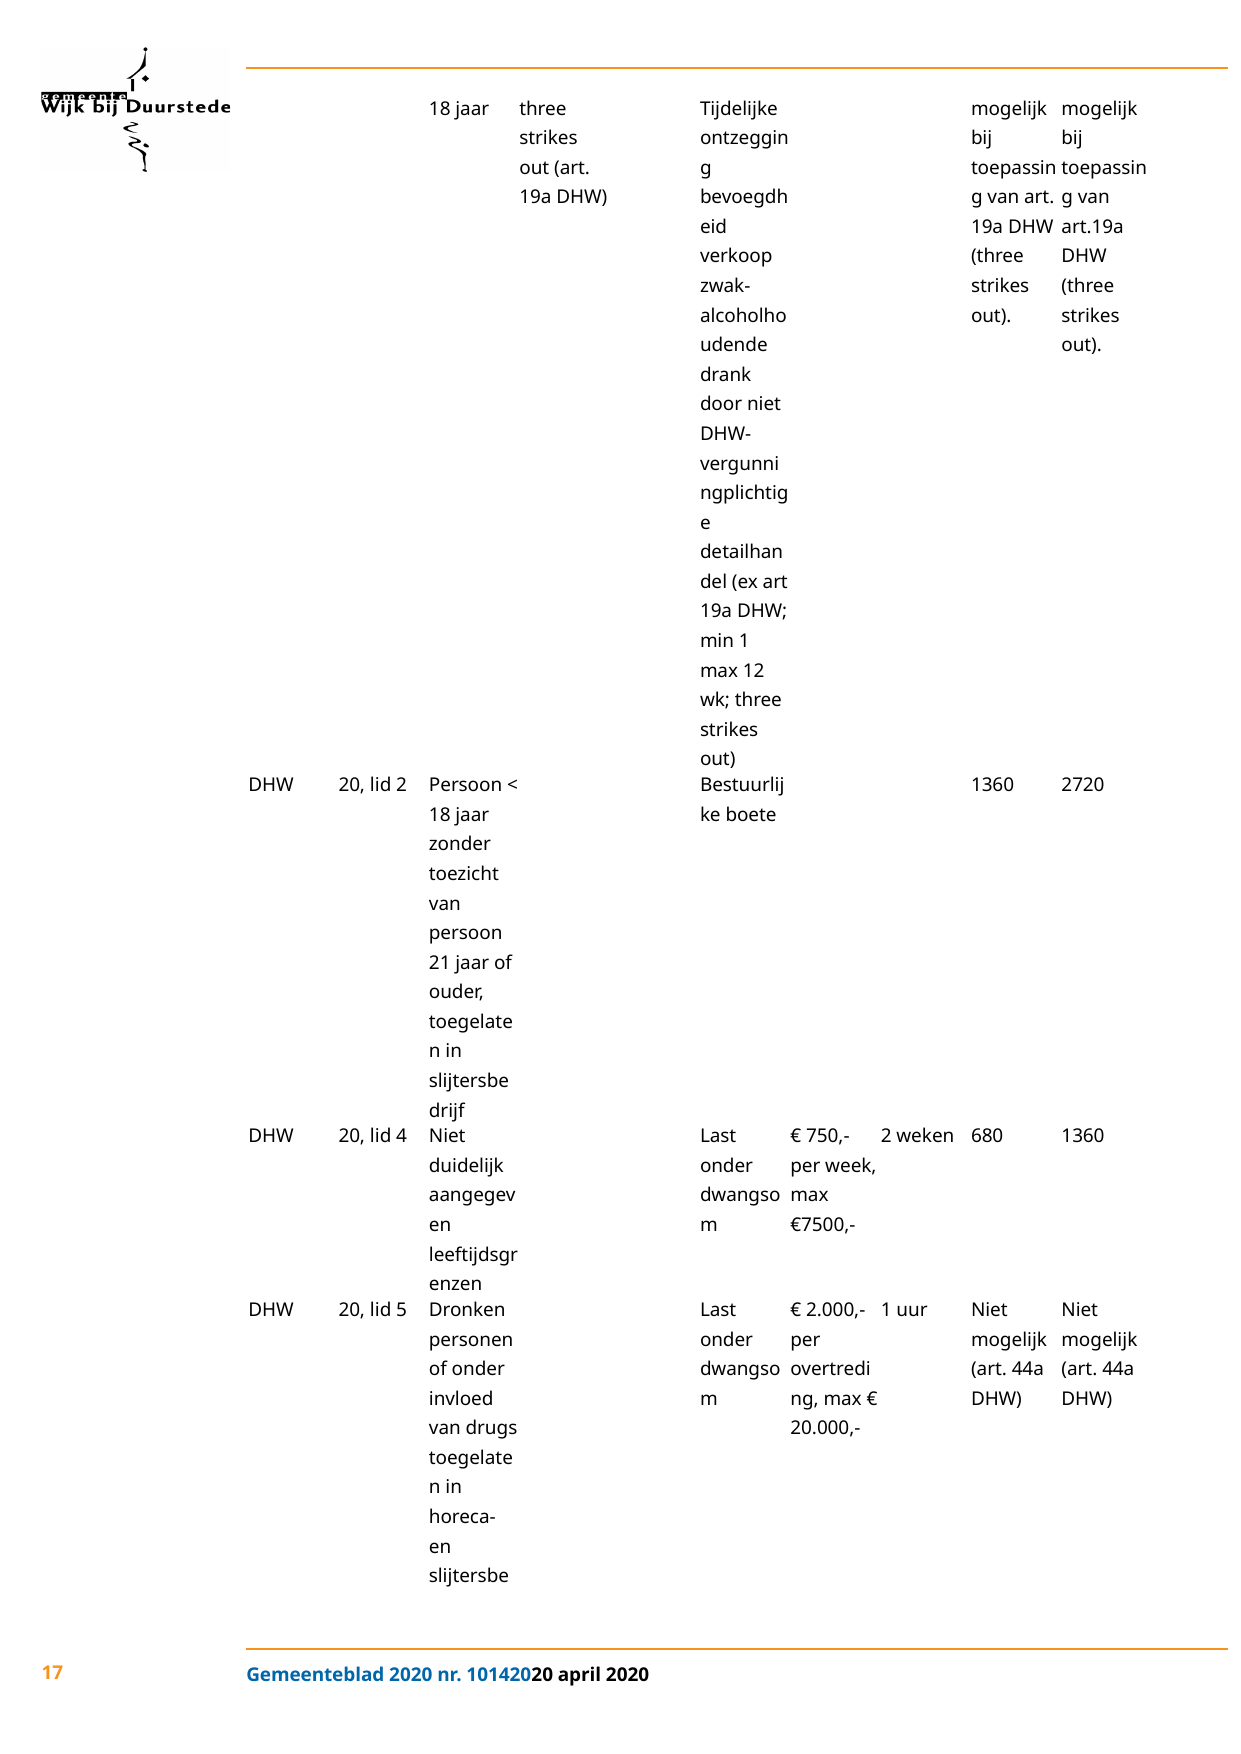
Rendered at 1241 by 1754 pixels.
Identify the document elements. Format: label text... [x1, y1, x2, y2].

table_cell [519, 1123, 609, 1296]
table_cell Niet mogelijk (art. 44a DHW) [971, 1296, 1061, 1588]
table_cell € 750,- per week, max €7500,- [790, 1123, 881, 1296]
table_cell Tijdelijke ontzegging bevoegdheid verkoop zwak-alcoholhoudende drank door niet DHW-vergunningplichtige detailhandel (ex art 19a DHW; min 1 max 12 wk; three strikes out) [700, 95, 790, 771]
table_cell Last onder dwangsom [700, 1123, 790, 1296]
table_cell DHW [248, 1123, 338, 1296]
table_cell DHW [248, 771, 338, 1122]
table_cell Dronken personen of onder invloed van drugs toegelaten in horeca- en slijtersbe [429, 1296, 519, 1588]
table_cell € 2.000,- per overtreding, max € 20.000,- [790, 1296, 881, 1588]
table_cell Persoon < 18 jaar zonder toezicht van persoon 21 jaar of ouder, toegelaten in slijtersbedrijf [429, 771, 519, 1122]
table_cell Last onder dwangsom [700, 1296, 790, 1588]
table_cell three strikes out (art. 19a DHW) [519, 95, 609, 771]
table_cell [609, 1123, 700, 1296]
table_cell [790, 95, 881, 771]
table_cell 20, lid 2 [338, 771, 429, 1122]
table_cell [881, 95, 971, 771]
table_cell [338, 95, 429, 771]
table_cell DHW [248, 1296, 338, 1588]
table_cell [881, 771, 971, 1122]
table_cell [248, 95, 338, 771]
table_cell mogelijk bij toepassing van art.19a DHW (three strikes out). [1061, 95, 1152, 771]
table_cell 20, lid 4 [338, 1123, 429, 1296]
table_cell Niet mogelijk (art. 44a DHW) [1061, 1296, 1152, 1588]
table_cell 2720 [1061, 771, 1152, 1122]
table_cell [519, 1296, 609, 1588]
table_cell Niet duidelijk aangegeven leeftijdsgrenzen [429, 1123, 519, 1296]
table_cell 1360 [971, 771, 1061, 1122]
picture [41, 47, 231, 172]
table_cell 680 [971, 1123, 1061, 1296]
table_cell mogelijk bij toepassing van art. 19a DHW (three strikes out). [971, 95, 1061, 771]
table_cell 20, lid 5 [338, 1296, 429, 1588]
table_cell 1 uur [881, 1296, 971, 1588]
table_cell 1360 [1061, 1123, 1152, 1296]
table_cell [519, 771, 609, 1122]
table_cell [790, 771, 881, 1122]
table_cell 2 weken [881, 1123, 971, 1296]
table_cell [609, 1296, 700, 1588]
table_cell [609, 771, 700, 1122]
table_cell Bestuurlijke boete [700, 771, 790, 1122]
table_cell 18 jaar [429, 95, 519, 771]
table_cell [609, 95, 700, 771]
